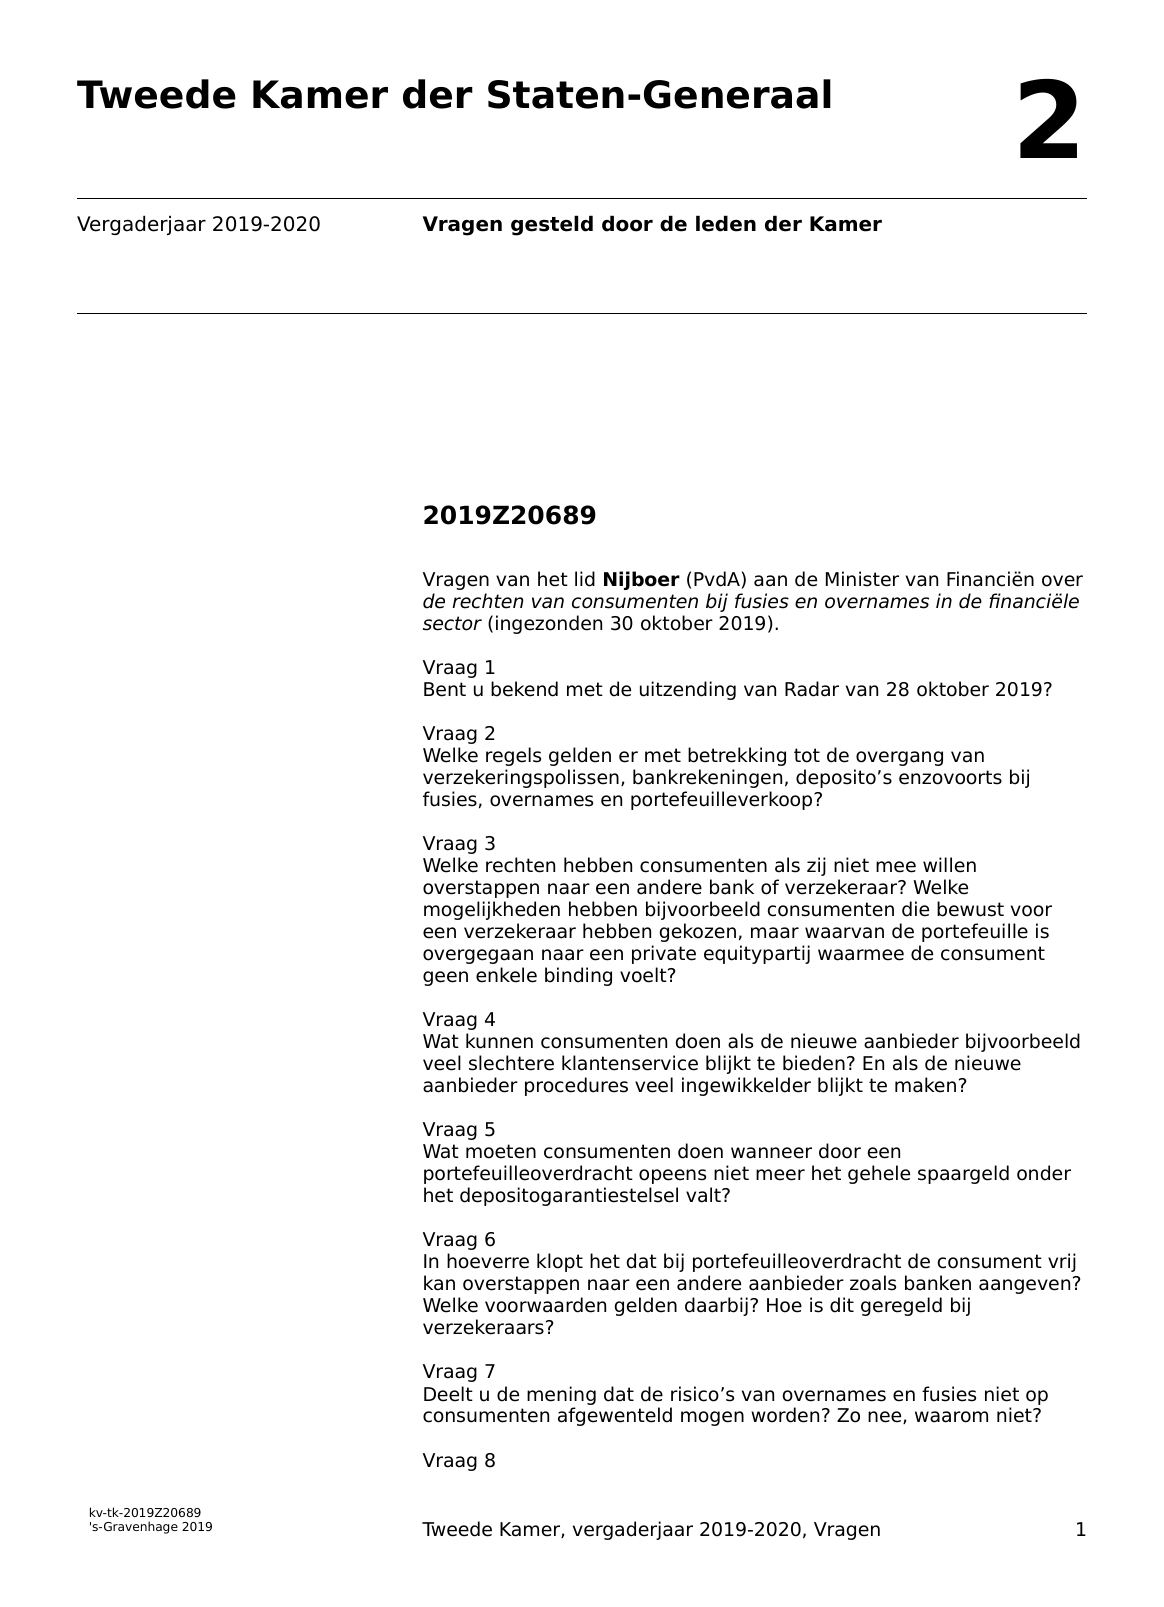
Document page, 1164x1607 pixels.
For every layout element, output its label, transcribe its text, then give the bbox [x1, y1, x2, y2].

text Bent u bekend met de uitzending van Radar van 28 oktober 2019? [422, 679, 1087, 701]
text kv-tk-2019Z20689 [88, 1506, 323, 1520]
table_header Tweede Kamer der Staten-Generaal [77, 59, 886, 198]
text Vraag 1 [422, 657, 1087, 679]
text In hoeverre klopt het dat bij portefeuilleoverdracht de consument vrij kan overstappen naar een andere aanbieder zoals banken aangeven? Welke voorwaarden gelden daarbij? Hoe is dit geregeld bij verzekeraars? [422, 1251, 1087, 1339]
text Vraag 7 [422, 1361, 1087, 1383]
table_header 2 [886, 59, 1087, 198]
text Vraag 5 [422, 1119, 1087, 1141]
text Vragen van het lid Nijboer (PvdA) aan de Minister van Financiën over de rechten van consumenten bij fusies en overnames in de financiële sector (ingezonden 30 oktober 2019). [422, 569, 1087, 635]
text Vraag 2 [422, 723, 1087, 745]
table_cell Vergaderjaar 2019-2020 [77, 199, 422, 313]
text Welke rechten hebben consumenten als zij niet mee willen overstappen naar een andere bank of verzekeraar? Welke mogelijkheden hebben bijvoorbeeld consumenten die bewust voor een verzekeraar hebben gekozen, maar waarvan de portefeuille is overgegaan naar een private equitypartij waarmee de consument geen enkele binding voelt? [422, 855, 1087, 987]
text Welke regels gelden er met betrekking tot de overgang van verzekeringspolissen, bankrekeningen, deposito’s enzovoorts bij fusies, overnames en portefeuilleverkoop? [422, 745, 1087, 811]
text Vraag 3 [422, 833, 1087, 855]
text 's-Gravenhage 2019 [88, 1520, 323, 1534]
text Wat moeten consumenten doen wanneer door een portefeuilleoverdracht opeens niet meer het gehele spaargeld onder het depositogarantiestelsel valt? [422, 1141, 1087, 1207]
text Vraag 6 [422, 1229, 1087, 1251]
text Wat kunnen consumenten doen als de nieuwe aanbieder bijvoorbeeld veel slechtere klantenservice blijkt te bieden? En als de nieuwe aanbieder procedures veel ingewikkelder blijkt te maken? [422, 1031, 1087, 1097]
table_cell Vragen gesteld door de leden der Kamer [422, 199, 1087, 313]
text Vraag 8 [422, 1449, 1087, 1472]
text Vraag 4 [422, 1009, 1087, 1031]
text Deelt u de mening dat de risico’s van overnames en fusies niet op consumenten afgewenteld mogen worden? Zo nee, waarom niet? [422, 1383, 1087, 1427]
text 2019Z20689 [422, 501, 1087, 531]
